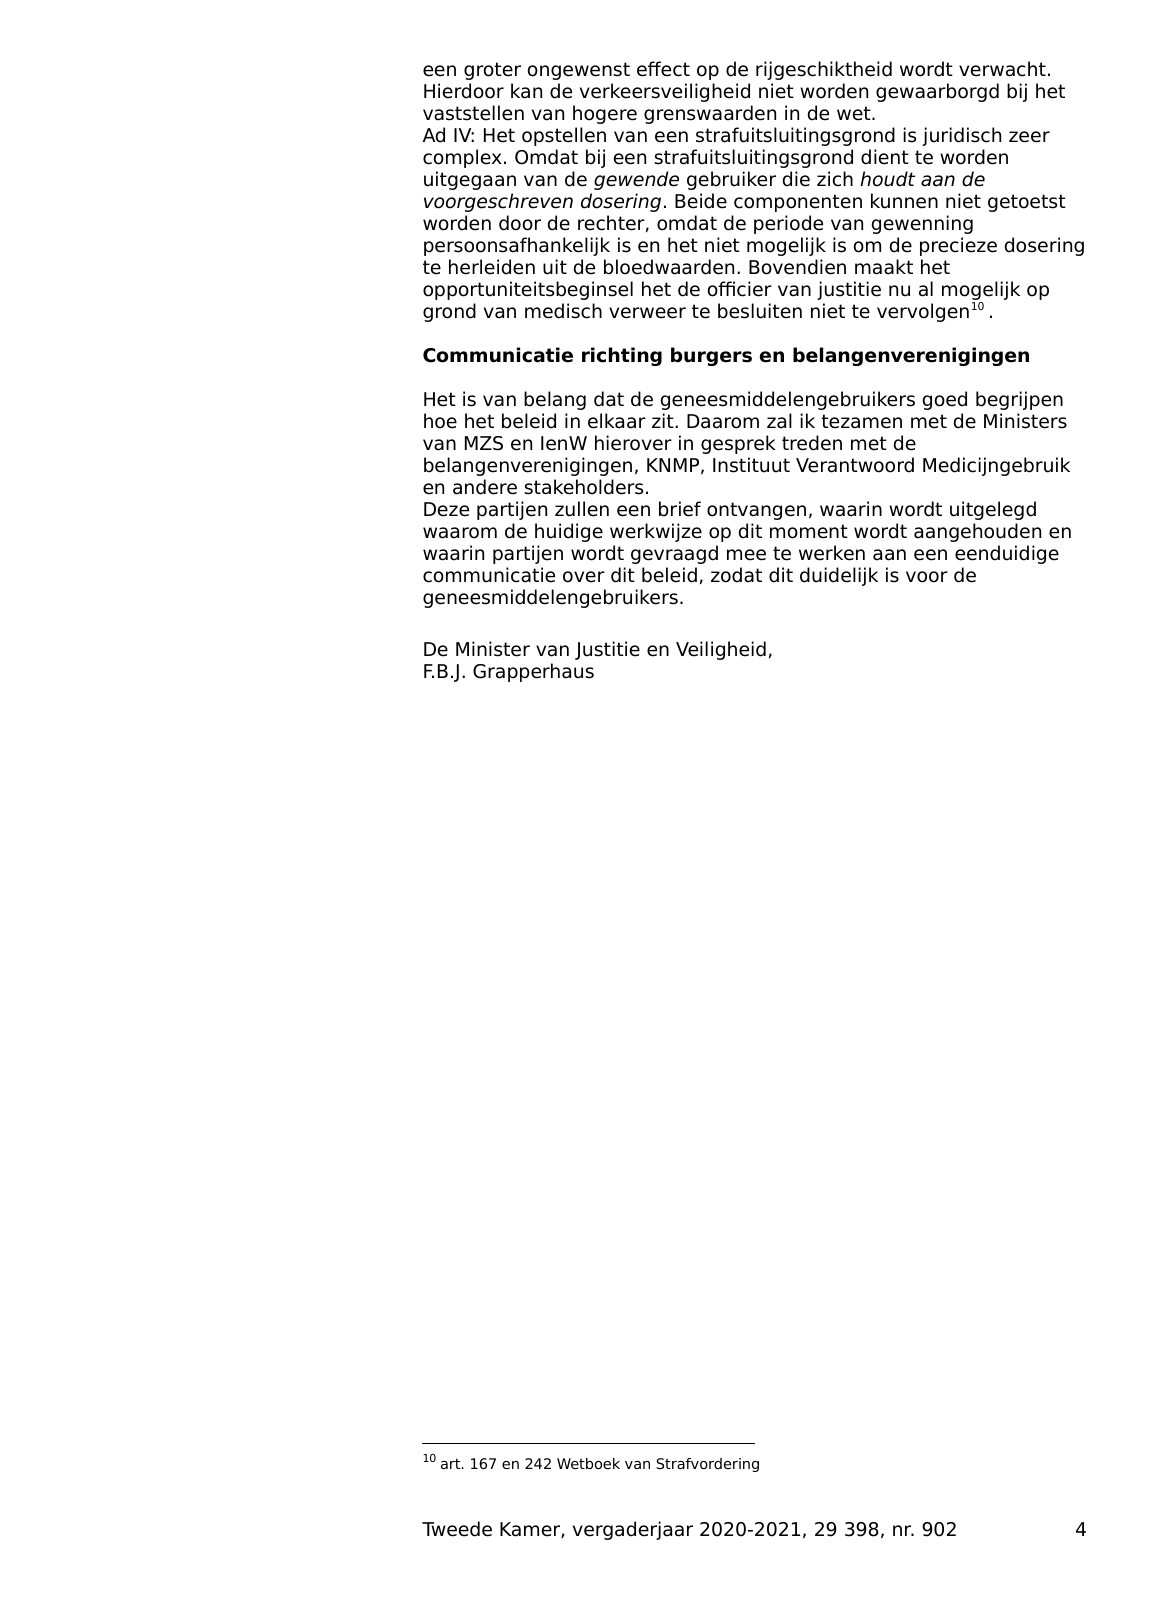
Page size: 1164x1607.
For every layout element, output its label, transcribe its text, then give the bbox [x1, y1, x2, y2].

text Ad IV: Het opstellen van een strafuitsluitingsgrond is juridisch zeer complex. Omdat bij een strafuitsluitingsgrond dient te worden uitgegaan van de gewende gebruiker die zich houdt aan de voorgeschreven dosering. Beide componenten kunnen niet getoetst worden door de rechter, omdat de periode van gewenning persoonsafhankelijk is en het niet mogelijk is om de precieze dosering te herleiden uit de bloedwaarden. Bovendien maakt het opportuniteitsbeginsel het de officier van justitie nu al mogelijk op grond van medisch verweer te besluiten niet te vervolgen. [422, 125, 1087, 323]
text Het is van belang dat de geneesmiddelengebruikers goed begrijpen hoe het beleid in elkaar zit. Daarom zal ik tezamen met de Ministers van MZS en IenW hierover in gesprek treden met de belangenverenigingen, KNMP, Instituut Verantwoord Medicijngebruik en andere stakeholders. [422, 389, 1087, 499]
subtitle Communicatie richting burgers en belangenverenigingen [422, 345, 1087, 367]
text een groter ongewenst effect op de rijgeschiktheid wordt verwacht. Hierdoor kan de verkeersveiligheid niet worden gewaarborgd bij het vaststellen van hogere grenswaarden in de wet. [422, 59, 1087, 125]
text De Minister van Justitie en Veiligheid, F.B.J. Grapperhaus [422, 639, 1087, 683]
text art. 167 en 242 Wetboek van Strafvordering [422, 1452, 1087, 1474]
text Deze partijen zullen een brief ontvangen, waarin wordt uitgelegd waarom de huidige werkwijze op dit moment wordt aangehouden en waarin partijen wordt gevraagd mee te werken aan een eenduidige communicatie over dit beleid, zodat dit duidelijk is voor de geneesmiddelengebruikers. [422, 499, 1087, 609]
